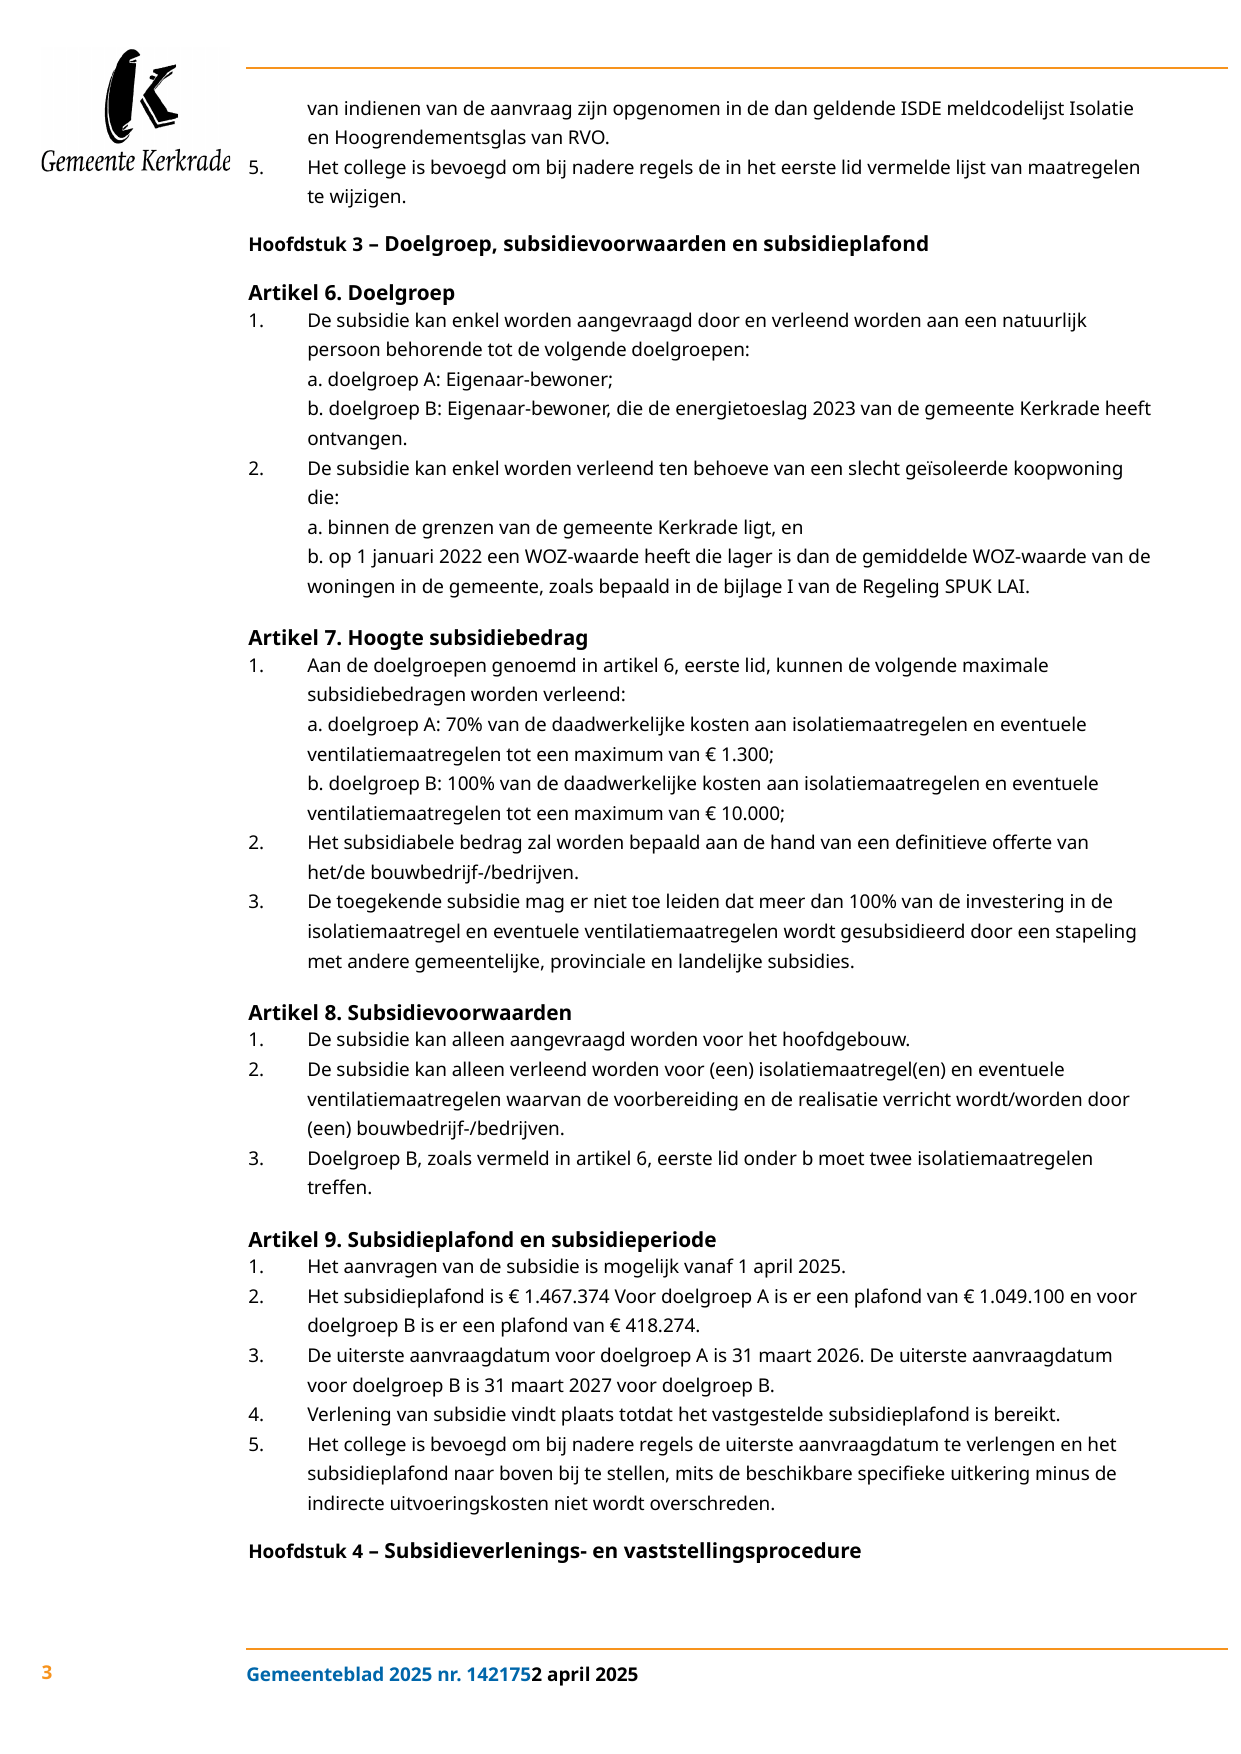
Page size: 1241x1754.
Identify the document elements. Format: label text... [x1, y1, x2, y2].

list De subsidie kan enkel worden aangevraagd door en verleend worden aan een natuurlijk persoon behorende tot de volgende doelgroepen: [248, 307, 1152, 362]
text Hoofdstuk 4 – Subsidieverlenings- en vaststellingsprocedure [248, 1536, 1152, 1564]
list Aan de doelgroepen genoemd in artikel 6, eerste lid, kunnen de volgende maximale subsidiebedragen worden verleend: [248, 652, 1152, 707]
list De subsidie kan alleen verleend worden voor (een) isolatiemaatregel(en) en eventuele ventilatiemaatregelen waarvan de voorbereiding en de realisatie verricht wordt/worden door (een) bouwbedrijf-/bedrijven. [248, 1056, 1152, 1141]
list Het college is bevoegd om bij nadere regels de uiterste aanvraagdatum te verlengen en het subsidieplafond naar boven bij te stellen, mits de beschikbare specifieke uitkering minus de indirecte uitvoeringskosten niet wordt overschreden. [248, 1431, 1152, 1516]
list b. doelgroep B: 100% van de daadwerkelijke kosten aan isolatiemaatregelen en eventuele ventilatiemaatregelen tot een maximum van € 10.000; [248, 770, 1152, 826]
picture [41, 47, 231, 172]
list b. doelgroep B: Eigenaar-bewoner, die de energietoeslag 2023 van de gemeente Kerkrade heeft ontvangen. [248, 396, 1152, 451]
list Doelgroep B, zoals vermeld in artikel 6, eerste lid onder b moet twee isolatiemaatregelen treffen. [248, 1145, 1152, 1200]
text Artikel 6. Doelgroep [248, 278, 1152, 307]
list a. doelgroep A: Eigenaar-bewoner; [248, 366, 1152, 392]
list De subsidie kan enkel worden verleend ten behoeve van een slecht geïsoleerde koopwoning die: [248, 455, 1152, 510]
list Het aanvragen van de subsidie is mogelijk vanaf 1 april 2025. [248, 1253, 1152, 1279]
list a. doelgroep A: 70% van de daadwerkelijke kosten aan isolatiemaatregelen en eventuele ventilatiemaatregelen tot een maximum van € 1.300; [248, 711, 1152, 766]
list a. binnen de grenzen van de gemeente Kerkrade ligt, en [248, 514, 1152, 540]
list De toegekende subsidie mag er niet toe leiden dat meer dan 100% van de investering in de isolatiemaatregel en eventuele ventilatiemaatregelen wordt gesubsidieerd door een stapeling met andere gemeentelijke, provinciale en landelijke subsidies. [248, 889, 1152, 973]
list De subsidie kan alleen aangevraagd worden voor het hoofdgebouw. [248, 1027, 1152, 1052]
list b. op 1 januari 2022 een WOZ-waarde heeft die lager is dan de gemiddelde WOZ-waarde van de woningen in de gemeente, zoals bepaald in de bijlage I van de Regeling SPUK LAI. [248, 543, 1152, 599]
text Artikel 8. Subsidievoorwaarden [248, 998, 1152, 1027]
list Het subsidieplafond is € 1.467.374 Voor doelgroep A is er een plafond van € 1.049.100 en voor doelgroep B is er een plafond van € 418.274. [248, 1283, 1152, 1338]
list van indienen van de aanvraag zijn opgenomen in de dan geldende ISDE meldcodelijst Isolatie en Hoogrendementsglas van RVO. [248, 95, 1152, 150]
list De uiterste aanvraagdatum voor doelgroep A is 31 maart 2026. De uiterste aanvraagdatum voor doelgroep B is 31 maart 2027 voor doelgroep B. [248, 1342, 1152, 1397]
text Artikel 9. Subsidieplafond en subsidieperiode [248, 1225, 1152, 1253]
list Het subsidiabele bedrag zal worden bepaald aan de hand van een definitieve offerte van het/de bouwbedrijf-/bedrijven. [248, 829, 1152, 885]
text Hoofdstuk 3 – Doelgroep, subsidievoorwaarden en subsidieplafond [248, 229, 1152, 258]
text Artikel 7. Hoogte subsidiebedrag [248, 623, 1152, 652]
list Verlening van subsidie vindt plaats totdat het vastgestelde subsidieplafond is bereikt. [248, 1401, 1152, 1427]
list Het college is bevoegd om bij nadere regels de in het eerste lid vermelde lijst van maatregelen te wijzigen. [248, 154, 1152, 209]
